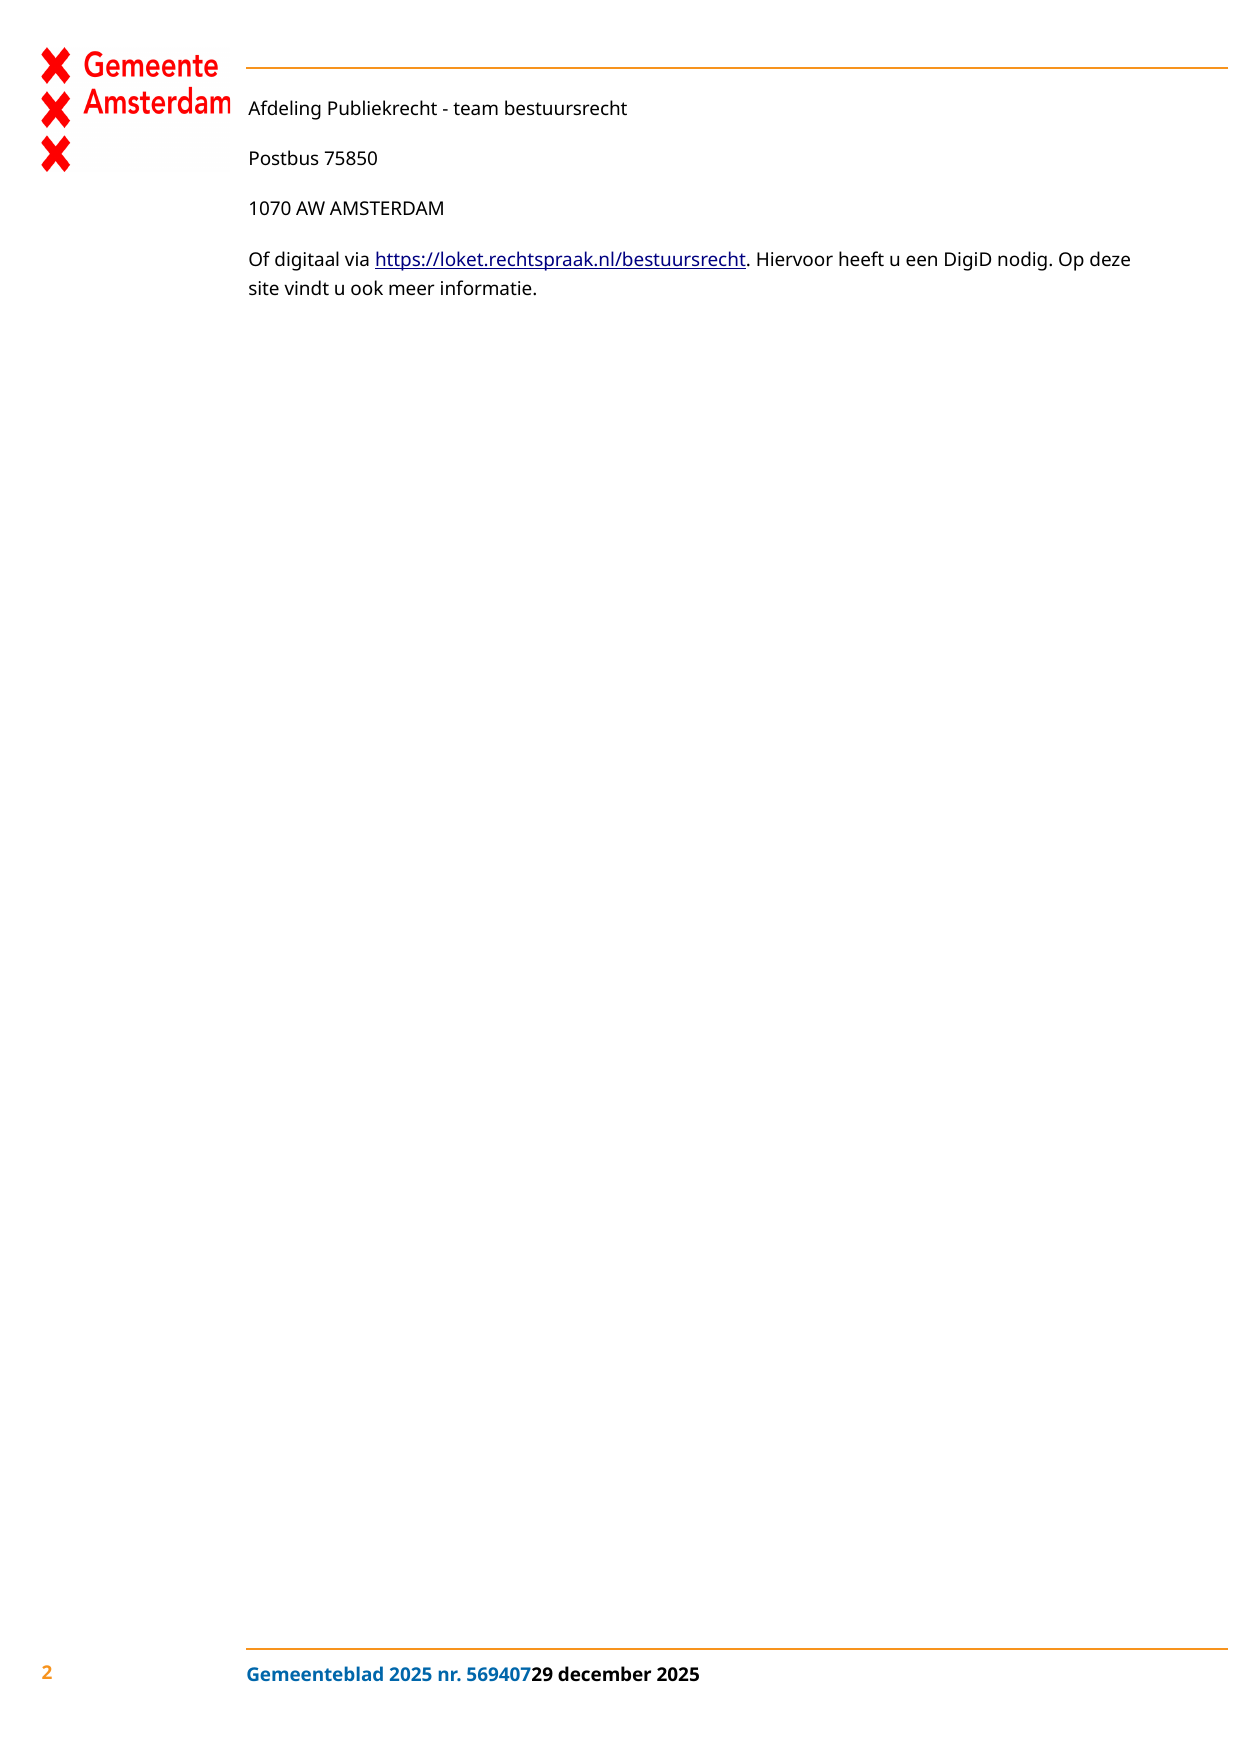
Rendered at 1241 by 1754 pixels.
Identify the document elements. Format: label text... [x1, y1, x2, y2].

text Of digitaal via https://loket.rechtspraak.nl/bestuursrecht. Hiervoor heeft u een DigiD nodig. Op deze site vindt u ook meer informatie. [248, 246, 1152, 301]
text Postbus 75850 [248, 145, 1152, 171]
picture [41, 47, 231, 172]
text Afdeling Publiekrecht - team bestuursrecht [248, 95, 1152, 121]
text 1070 AW AMSTERDAM [248, 196, 1152, 221]
